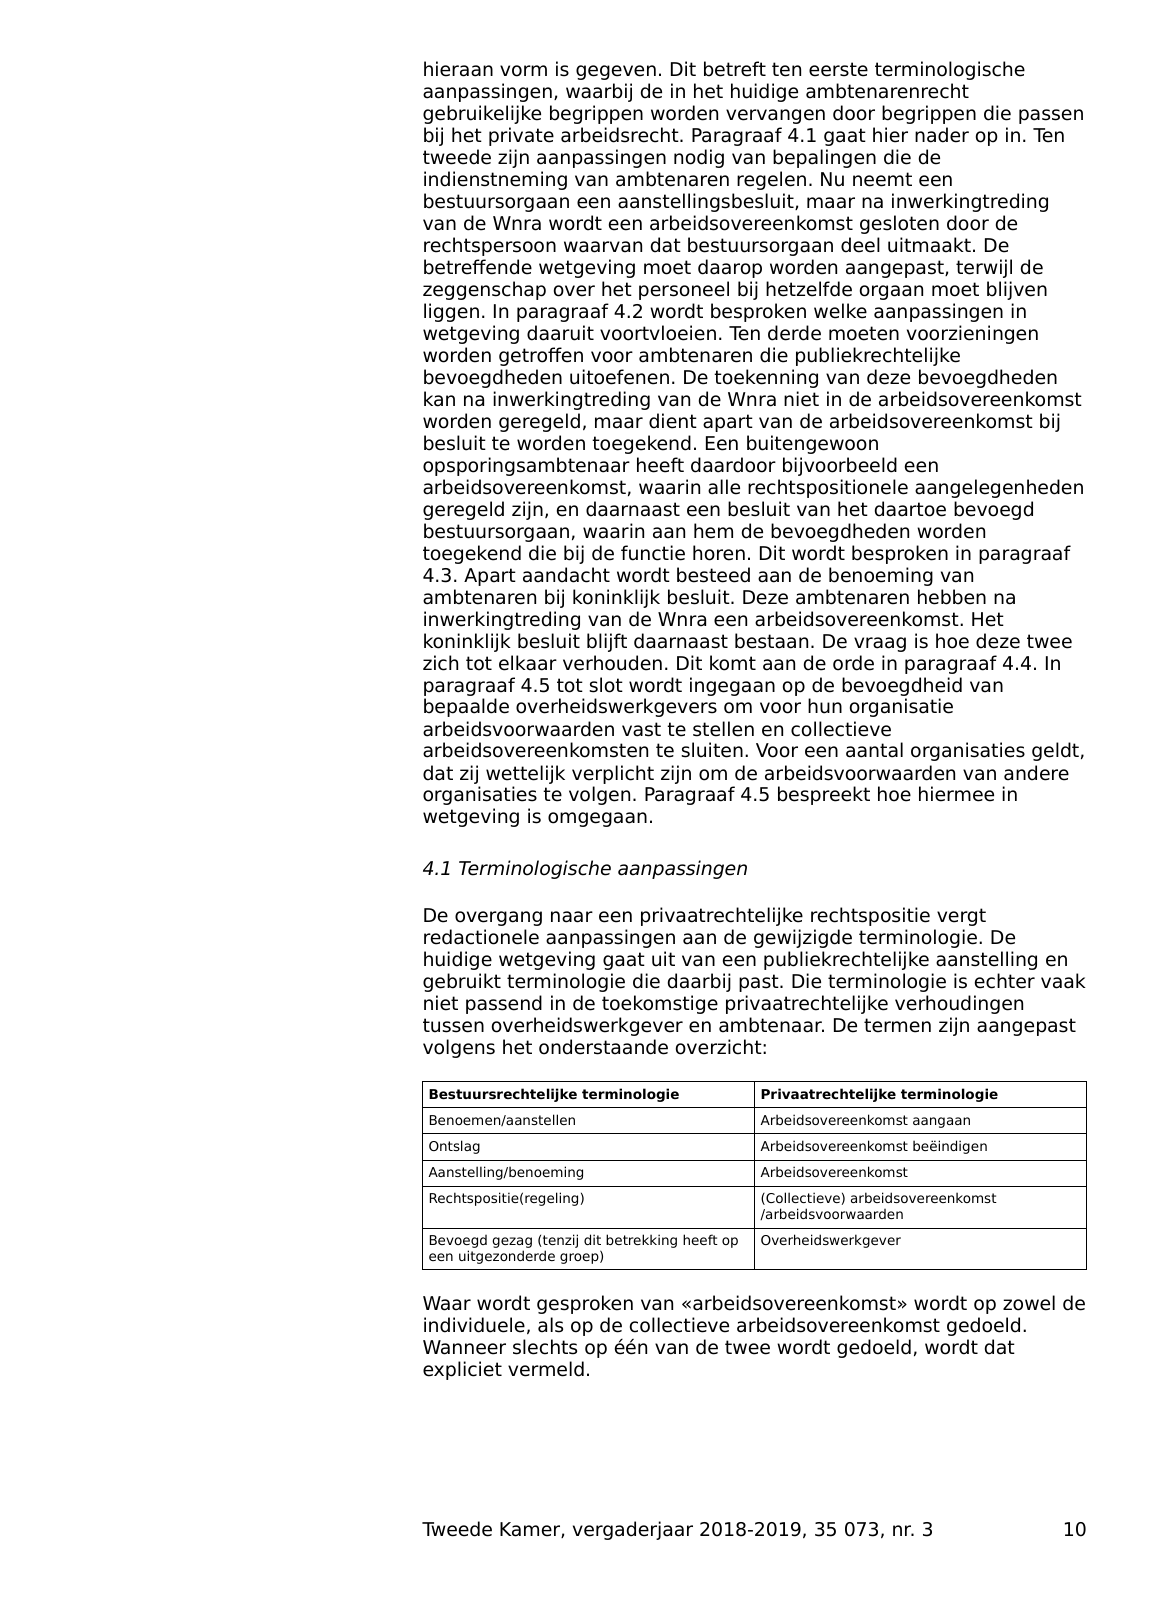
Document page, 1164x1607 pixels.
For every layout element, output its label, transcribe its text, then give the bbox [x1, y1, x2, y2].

table_cell Ontslag [423, 1134, 754, 1159]
text hieraan vorm is gegeven. Dit betreft ten eerste terminologische aanpassingen, waarbij de in het huidige ambtenarenrecht gebruikelijke begrippen worden vervangen door begrippen die passen bij het private arbeidsrecht. Paragraaf 4.1 gaat hier nader op in. Ten tweede zijn aanpassingen nodig van bepalingen die de indienstneming van ambtenaren regelen. Nu neemt een bestuursorgaan een aanstellingsbesluit, maar na inwerkingtreding van de Wnra wordt een arbeidsovereenkomst gesloten door de rechtspersoon waarvan dat bestuursorgaan deel uitmaakt. De betreffende wetgeving moet daarop worden aangepast, terwijl de zeggenschap over het personeel bij hetzelfde orgaan moet blijven liggen. In paragraaf 4.2 wordt besproken welke aanpassingen in wetgeving daaruit voortvloeien. Ten derde moeten voorzieningen worden getroffen voor ambtenaren die publiekrechtelijke bevoegdheden uitoefenen. De toekenning van deze bevoegdheden kan na inwerkingtreding van de Wnra niet in de arbeidsovereenkomst worden geregeld, maar dient apart van de arbeidsovereenkomst bij besluit te worden toegekend. Een buitengewoon opsporingsambtenaar heeft daardoor bijvoorbeeld een arbeidsovereenkomst, waarin alle rechtspositionele aangelegenheden geregeld zijn, en daarnaast een besluit van het daartoe bevoegd bestuursorgaan, waarin aan hem de bevoegdheden worden toegekend die bij de functie horen. Dit wordt besproken in paragraaf 4.3. Apart aandacht wordt besteed aan de benoeming van ambtenaren bij koninklijk besluit. Deze ambtenaren hebben na inwerkingtreding van de Wnra een arbeidsovereenkomst. Het koninklijk besluit blijft daarnaast bestaan. De vraag is hoe deze twee zich tot elkaar verhouden. Dit komt aan de orde in paragraaf 4.4. In paragraaf 4.5 tot slot wordt ingegaan op de bevoegdheid van bepaalde overheidswerkgevers om voor hun organisatie arbeidsvoorwaarden vast te stellen en collectieve arbeidsovereenkomsten te sluiten. Voor een aantal organisaties geldt, dat zij wettelijk verplicht zijn om de arbeidsvoorwaarden van andere organisaties te volgen. Paragraaf 4.5 bespreekt hoe hiermee in wetgeving is omgegaan. [422, 59, 1087, 828]
table_cell Arbeidsovereenkomst aangaan [755, 1108, 1086, 1133]
table_cell Arbeidsovereenkomst [755, 1161, 1086, 1186]
table_cell Bevoegd gezag (tenzij dit betrekking heeft op een uitgezonderde groep) [423, 1229, 754, 1269]
text Waar wordt gesproken van «arbeidsovereenkomst» wordt op zowel de individuele, als op de collectieve arbeidsovereenkomst gedoeld. Wanneer slechts op één van de twee wordt gedoeld, wordt dat expliciet vermeld. [422, 1293, 1087, 1381]
table_cell Benoemen/aanstellen [423, 1108, 754, 1133]
subtitle 4.1 Terminologische aanpassingen [422, 858, 1087, 880]
text De overgang naar een privaatrechtelijke rechtspositie vergt redactionele aanpassingen aan de gewijzigde terminologie. De huidige wetgeving gaat uit van een publiekrechtelijke aanstelling en gebruikt terminologie die daarbij past. Die terminologie is echter vaak niet passend in de toekomstige privaatrechtelijke verhoudingen tussen overheidswerkgever en ambtenaar. De termen zijn aangepast volgens het onderstaande overzicht: [422, 905, 1087, 1059]
table_cell Overheidswerkgever [755, 1229, 1086, 1269]
table_cell Aanstelling/benoeming [423, 1161, 754, 1186]
table_cell Rechtspositie(regeling) [423, 1187, 754, 1227]
table_cell (Collectieve) arbeidsovereenkomst /arbeidsvoorwaarden [755, 1187, 1086, 1227]
table_header Bestuursrechtelijke terminologie [423, 1082, 754, 1107]
table_cell Arbeidsovereenkomst beëindigen [755, 1134, 1086, 1159]
table_header Privaatrechtelijke terminologie [755, 1082, 1086, 1107]
